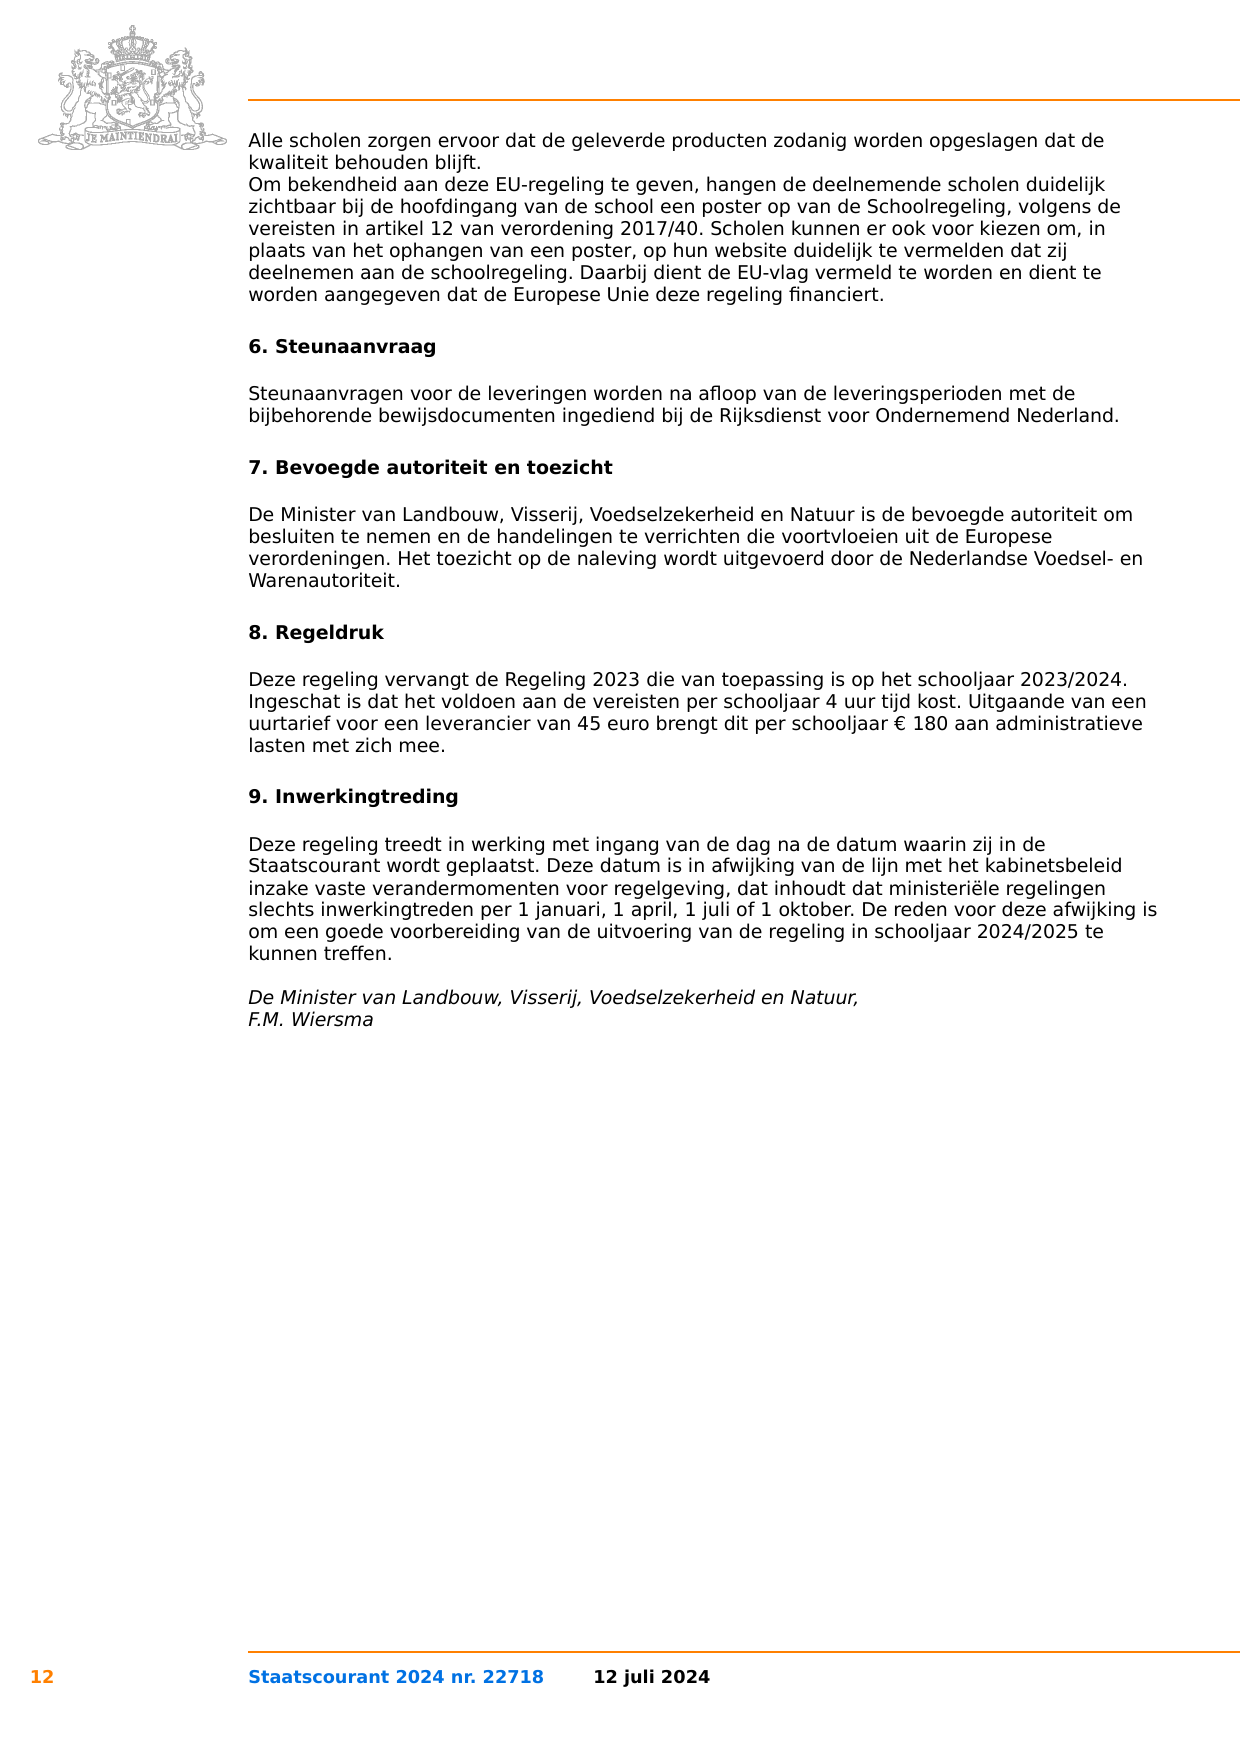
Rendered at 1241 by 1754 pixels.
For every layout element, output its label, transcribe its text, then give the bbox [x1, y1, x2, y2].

text De Minister van Landbouw, Visserij, Voedselzekerheid en Natuur is de bevoegde autoriteit om besluiten te nemen en de handelingen te verrichten die voortvloeien uit de Europese verordeningen. Het toezicht op de naleving wordt uitgevoerd door de Nederlandse Voedsel- en Warenautoriteit. [248, 504, 1163, 592]
text Alle scholen zorgen ervoor dat de geleverde producten zodanig worden opgeslagen dat de kwaliteit behouden blijft. [248, 130, 1163, 174]
subtitle 6. Steunaanvraag [248, 336, 1163, 358]
text Deze regeling treedt in werking met ingang van de dag na de datum waarin zij in de Staatscourant wordt geplaatst. Deze datum is in afwijking van de lijn met het kabinetsbeleid inzake vaste verandermomenten voor regelgeving, dat inhoudt dat ministeriële regelingen slechts inwerkingtreden per 1 januari, 1 april, 1 juli of 1 oktober. De reden voor deze afwijking is om een goede voorbereiding van de uitvoering van de regeling in schooljaar 2024/2025 te kunnen treffen. [248, 833, 1163, 965]
subtitle 8. Regeldruk [248, 622, 1163, 643]
text Ingeschat is dat het voldoen aan de vereisten per schooljaar 4 uur tijd kost. Uitgaande van een uurtarief voor een leverancier van 45 euro brengt dit per schooljaar € 180 aan administratieve lasten met zich mee. [248, 691, 1163, 756]
text De Minister van Landbouw, Visserij, Voedselzekerheid en Natuur, F.M. Wiersma [248, 987, 1163, 1031]
text Deze regeling vervangt de Regeling 2023 die van toepassing is op het schooljaar 2023/2024. [248, 668, 1163, 691]
text Steunaanvragen voor de leveringen worden na afloop van de leveringsperioden met de bijbehorende bewijsdocumenten ingediend bij de Rijksdienst voor Ondernemend Nederland. [248, 383, 1163, 427]
subtitle 9. Inwerkingtreding [248, 786, 1163, 808]
picture [38, 25, 227, 150]
text Om bekendheid aan deze EU-regeling te geven, hangen de deelnemende scholen duidelijk zichtbaar bij de hoofdingang van de school een poster op van de Schoolregeling, volgens de vereisten in artikel 12 van verordening 2017/40. Scholen kunnen er ook voor kiezen om, in plaats van het ophangen van een poster, op hun website duidelijk te vermelden dat zij deelnemen aan de schoolregeling. Daarbij dient de EU-vlag vermeld te worden en dient te worden aangegeven dat de Europese Unie deze regeling financiert. [248, 174, 1163, 306]
subtitle 7. Bevoegde autoriteit en toezicht [248, 457, 1163, 479]
